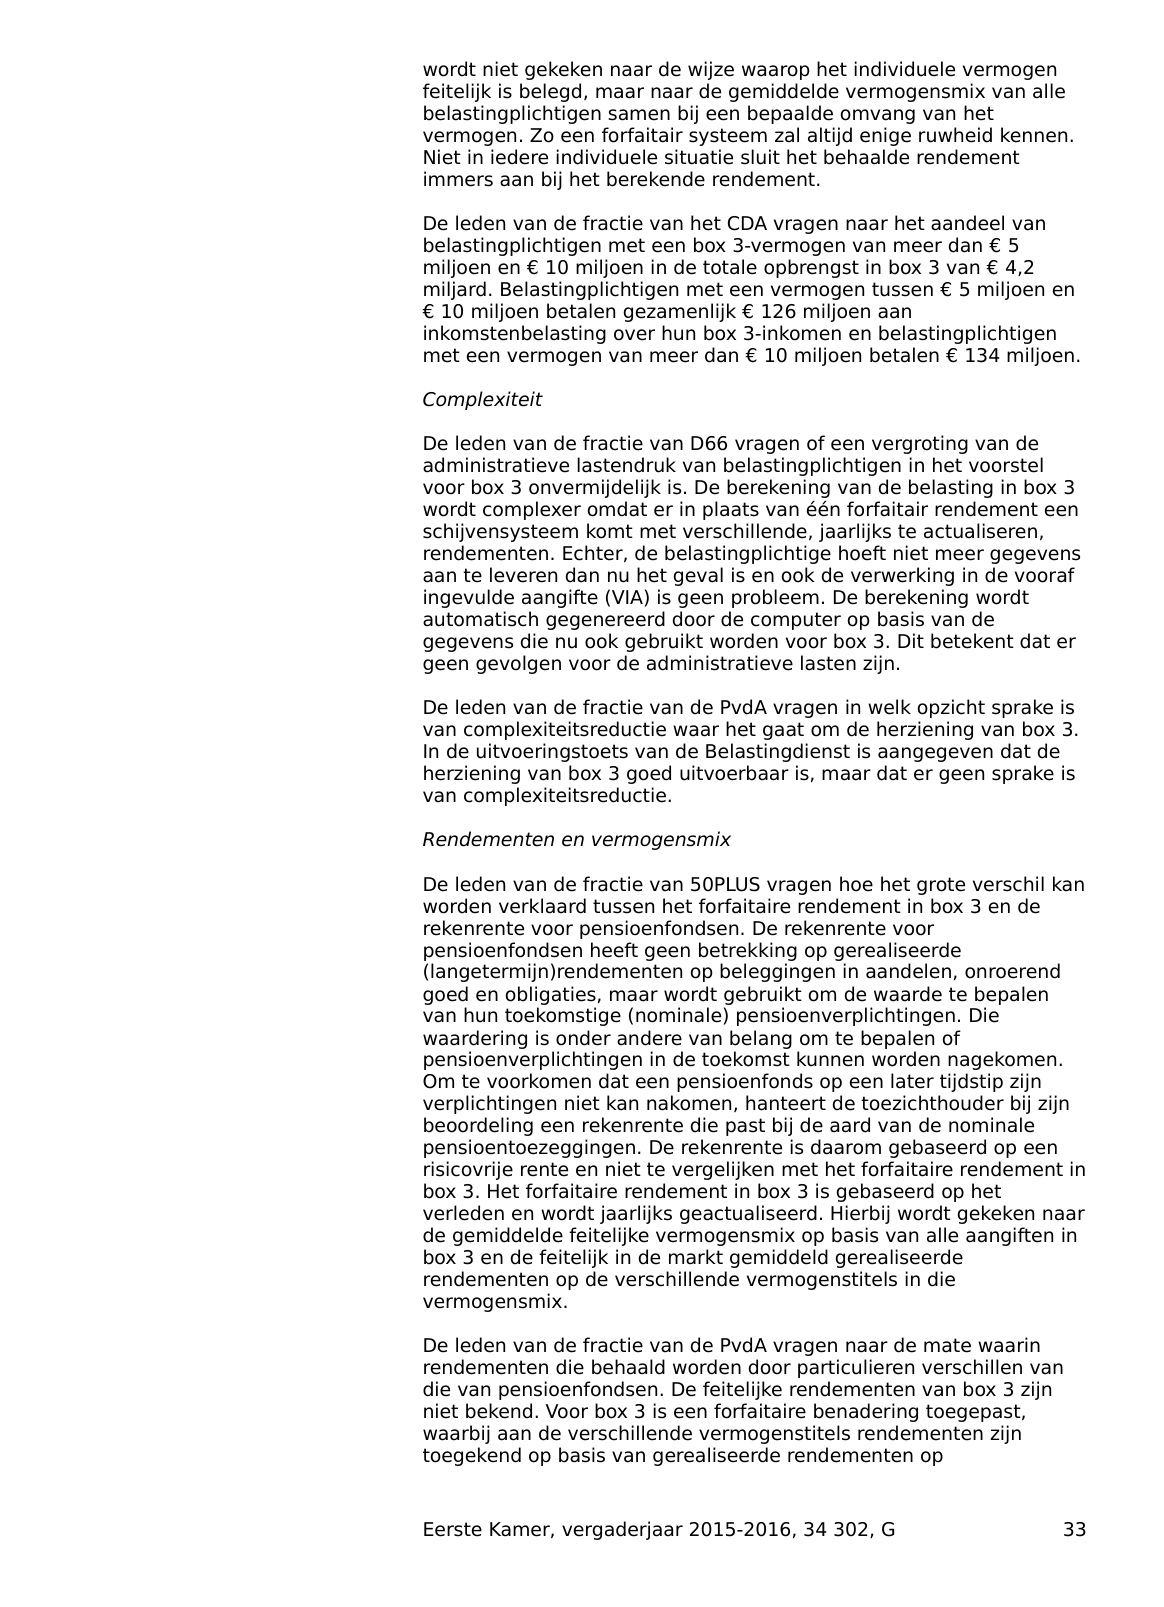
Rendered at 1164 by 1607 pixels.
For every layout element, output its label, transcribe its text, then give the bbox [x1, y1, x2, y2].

subtitle Complexiteit [422, 389, 1087, 411]
text De leden van de fractie van D66 vragen of een vergroting van de administratieve lastendruk van belastingplichtigen in het voorstel voor box 3 onvermijdelijk is. De berekening van de belasting in box 3 wordt complexer omdat er in plaats van één forfaitair rendement een schijvensysteem komt met verschillende, jaarlijks te actualiseren, rendementen. Echter, de belastingplichtige hoeft niet meer gegevens aan te leveren dan nu het geval is en ook de verwerking in de vooraf ingevulde aangifte (VIA) is geen probleem. De berekening wordt automatisch gegenereerd door de computer op basis van de gegevens die nu ook gebruikt worden voor box 3. Dit betekent dat er geen gevolgen voor de administratieve lasten zijn. [422, 433, 1087, 675]
text De leden van de fractie van 50PLUS vragen hoe het grote verschil kan worden verklaard tussen het forfaitaire rendement in box 3 en de rekenrente voor pensioenfondsen. De rekenrente voor pensioenfondsen heeft geen betrekking op gerealiseerde (langetermijn)rendementen op beleggingen in aandelen, onroerend goed en obligaties, maar wordt gebruikt om de waarde te bepalen van hun toekomstige (nominale) pensioenverplichtingen. Die waardering is onder andere van belang om te bepalen of pensioenverplichtingen in de toekomst kunnen worden nagekomen. Om te voorkomen dat een pensioenfonds op een later tijdstip zijn verplichtingen niet kan nakomen, hanteert de toezichthouder bij zijn beoordeling een rekenrente die past bij de aard van de nominale pensioentoezeggingen. De rekenrente is daarom gebaseerd op een risicovrije rente en niet te vergelijken met het forfaitaire rendement in box 3. Het forfaitaire rendement in box 3 is gebaseerd op het verleden en wordt jaarlijks geactualiseerd. Hierbij wordt gekeken naar de gemiddelde feitelijke vermogensmix op basis van alle aangiften in box 3 en de feitelijk in de markt gemiddeld gerealiseerde rendementen op de verschillende vermogenstitels in die vermogensmix. [422, 873, 1087, 1313]
text De leden van de fractie van de PvdA vragen in welk opzicht sprake is van complexiteitsreductie waar het gaat om de herziening van box 3. In de uitvoeringstoets van de Belastingdienst is aangegeven dat de herziening van box 3 goed uitvoerbaar is, maar dat er geen sprake is van complexiteitsreductie. [422, 697, 1087, 807]
text De leden van de fractie van de PvdA vragen naar de mate waarin rendementen die behaald worden door particulieren verschillen van die van pensioenfondsen. De feitelijke rendementen van box 3 zijn niet bekend. Voor box 3 is een forfaitaire benadering toegepast, waarbij aan de verschillende vermogenstitels rendementen zijn toegekend op basis van gerealiseerde rendementen op [422, 1335, 1087, 1467]
subtitle Rendementen en vermogensmix [422, 829, 1087, 851]
text De leden van de fractie van het CDA vragen naar het aandeel van belastingplichtigen met een box 3-vermogen van meer dan € 5 miljoen en € 10 miljoen in de totale opbrengst in box 3 van € 4,2 miljard. Belastingplichtigen met een vermogen tussen € 5 miljoen en € 10 miljoen betalen gezamenlijk € 126 miljoen aan inkomstenbelasting over hun box 3-inkomen en belastingplichtigen met een vermogen van meer dan € 10 miljoen betalen € 134 miljoen. [422, 213, 1087, 367]
text wordt niet gekeken naar de wijze waarop het individuele vermogen feitelijk is belegd, maar naar de gemiddelde vermogensmix van alle belastingplichtigen samen bij een bepaalde omvang van het vermogen. Zo een forfaitair systeem zal altijd enige ruwheid kennen. Niet in iedere individuele situatie sluit het behaalde rendement immers aan bij het berekende rendement. [422, 59, 1087, 191]
